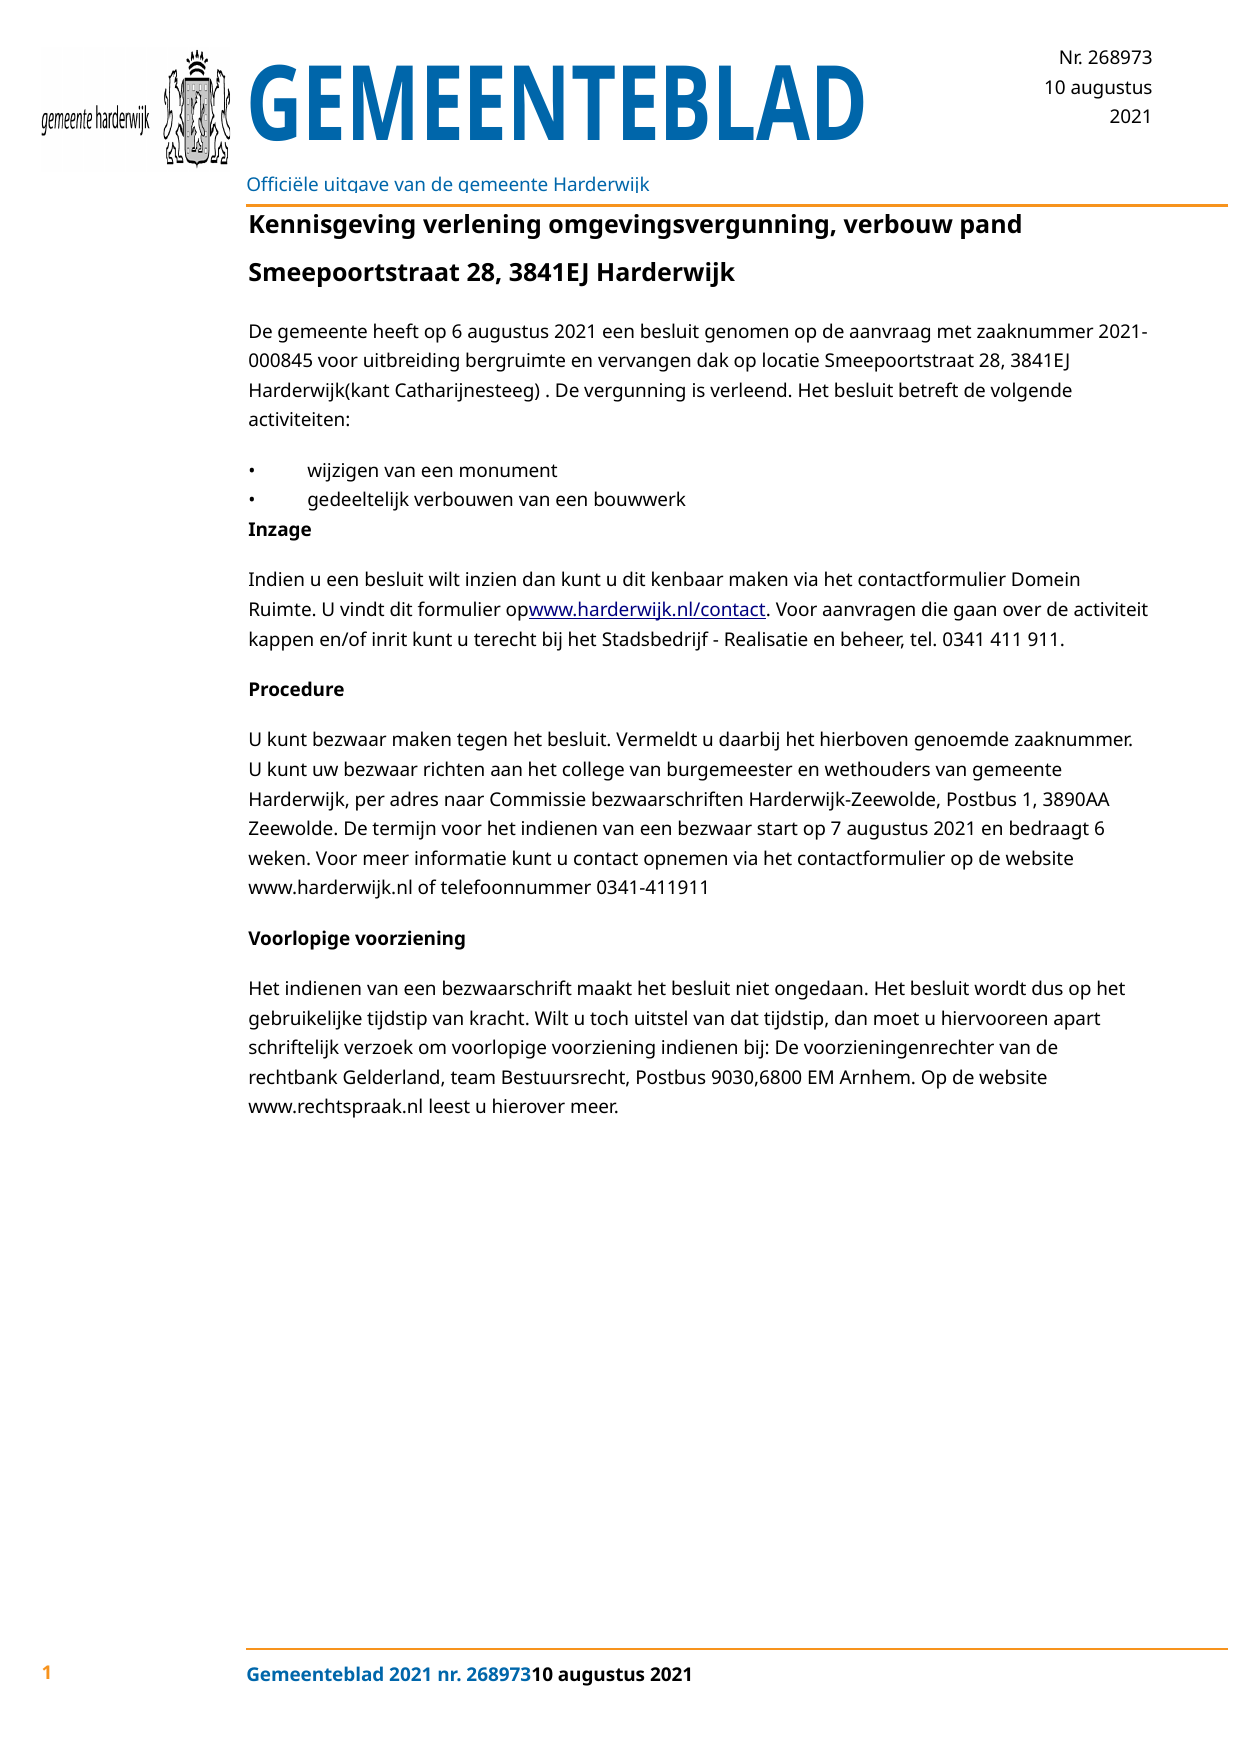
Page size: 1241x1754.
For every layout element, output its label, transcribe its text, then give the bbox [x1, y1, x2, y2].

text Procedure [248, 676, 1152, 702]
text U kunt bezwaar maken tegen het besluit. Vermeldt u daarbij het hierboven genoemde zaaknummer. U kunt uw bezwaar richten aan het college van burgemeester en wethouders van gemeente Harderwijk, per adres naar Commissie bezwaarschriften Harderwijk-Zeewolde, Postbus 1, 3890AA Zeewolde. De termijn voor het indienen van een bezwaar start op 7 augustus 2021 en bedraagt 6 weken. Voor meer informatie kunt u contact opnemen via het contactformulier op de website www.harderwijk.nl of telefoonnummer 0341-411911 [248, 727, 1152, 900]
text Kennisgeving verlening omgevingsvergunning, verbouw pand Smeepoortstraat 28, 3841EJ Harderwijk [248, 207, 1152, 288]
list gedeeltelijk verbouwen van een bouwwerk [248, 487, 1152, 512]
text De gemeente heeft op 6 augustus 2021 een besluit genomen op de aanvraag met zaaknummer 2021-000845 voor uitbreiding bergruimte en vervangen dak op locatie Smeepoortstraat 28, 3841EJ Harderwijk(kant Catharijnesteeg) . De vergunning is verleend. Het besluit betreft de volgende activiteiten: [248, 318, 1152, 432]
text Het indienen van een bezwaarschrift maakt het besluit niet ongedaan. Het besluit wordt dus op het gebruikelijke tijdstip van kracht. Wilt u toch uitstel van dat tijdstip, dan moet u hiervooreen apart schriftelijk verzoek om voorlopige voorziening indienen bij: De voorzieningenrechter van de rechtbank Gelderland, team Bestuursrecht, Postbus 9030,6800 EM Arnhem. Op de website www.rechtspraak.nl leest u hierover meer. [248, 975, 1152, 1119]
picture [41, 47, 231, 172]
list wijzigen van een monument [248, 457, 1152, 483]
text Indien u een besluit wilt inzien dan kunt u dit kenbaar maken via het contactformulier Domein Ruimte. U vindt dit formulier opwww.harderwijk.nl/contact. Voor aanvragen die gaan over de activiteit kappen en/of inrit kunt u terecht bij het Stadsbedrijf - Realisatie en beheer, tel. 0341 411 911. [248, 567, 1152, 652]
text Inzage [248, 516, 1152, 542]
text Voorlopige voorziening [248, 925, 1152, 951]
